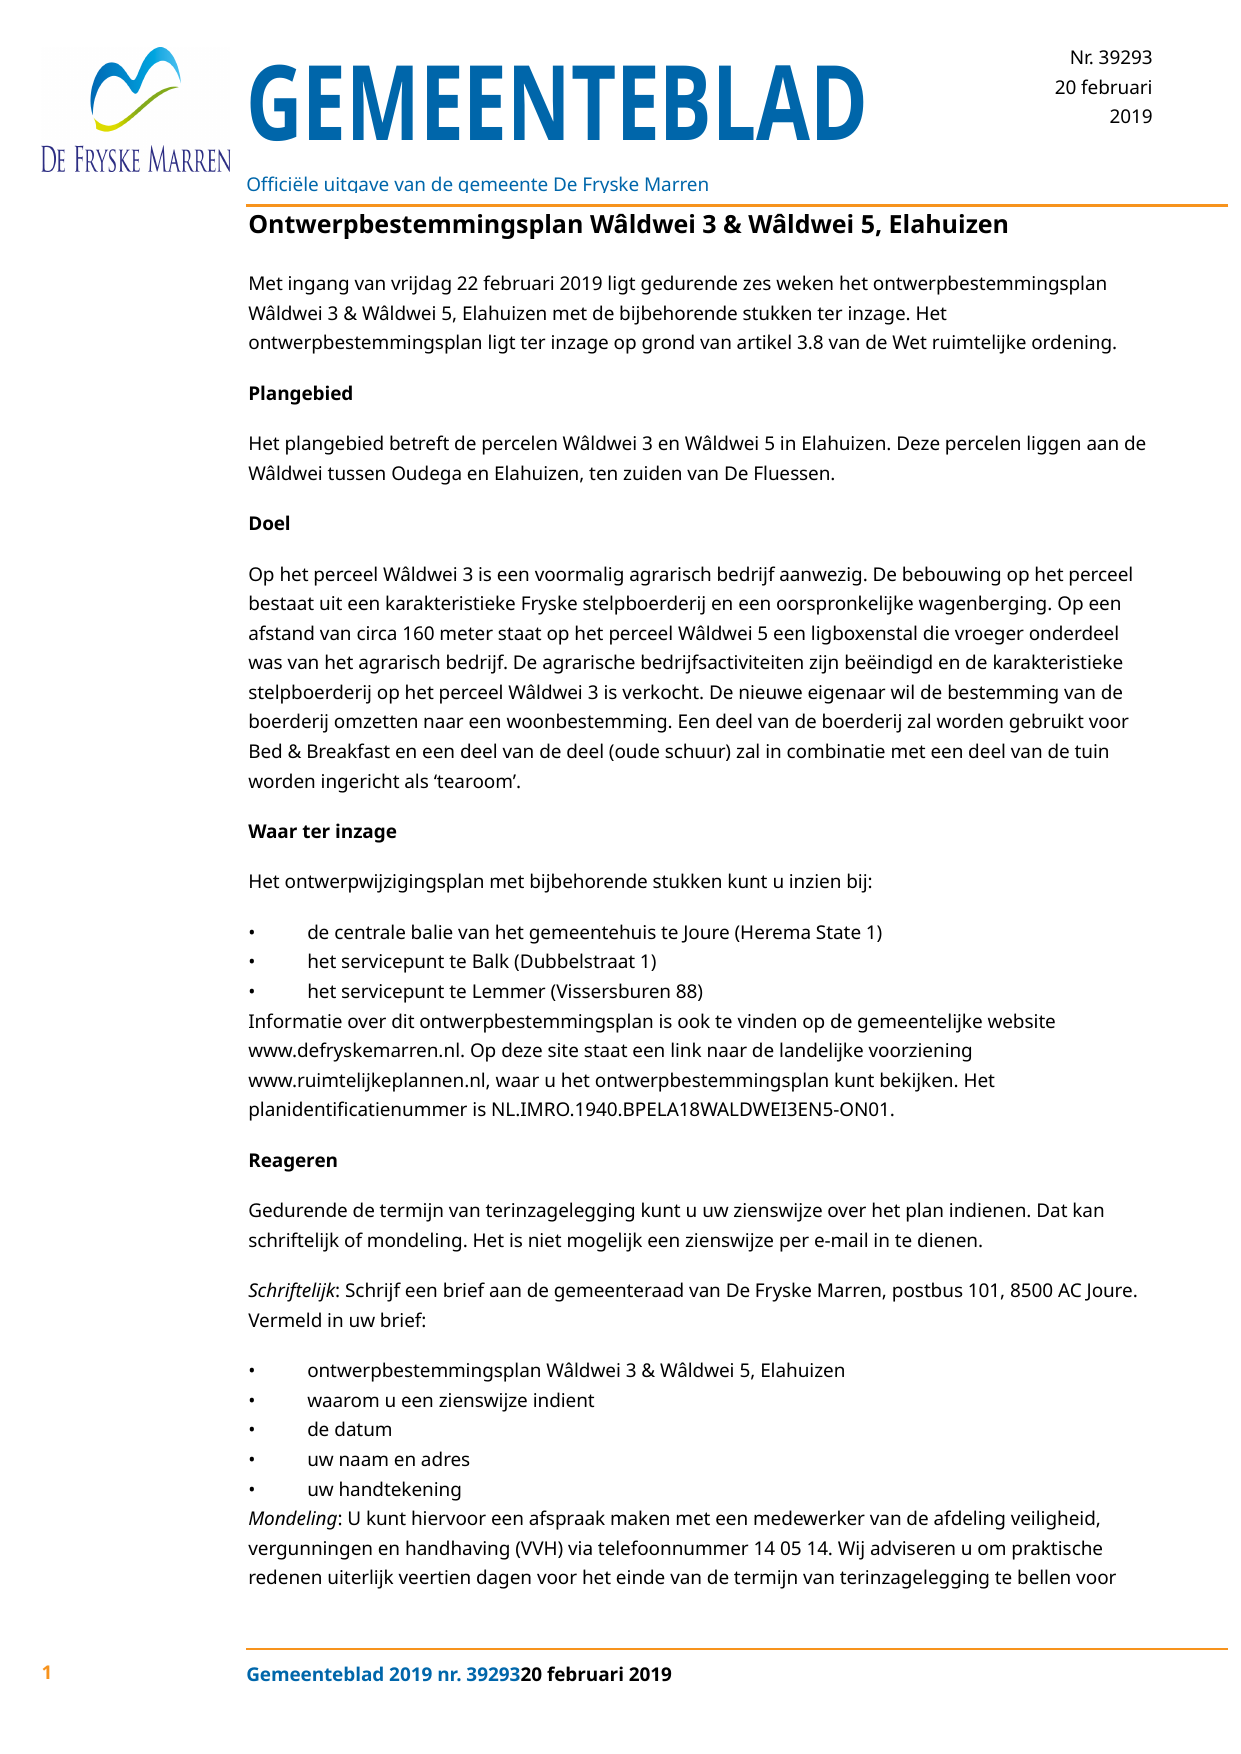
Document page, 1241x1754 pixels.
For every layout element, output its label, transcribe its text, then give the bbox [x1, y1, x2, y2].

text Met ingang van vrijdag 22 februari 2019 ligt gedurende zes weken het ontwerpbestemmingsplan Wâldwei 3 & Wâldwei 5, Elahuizen met de bijbehorende stukken ter inzage. Het ontwerpbestemmingsplan ligt ter inzage op grond van artikel 3.8 van de Wet ruimtelijke ordening. [248, 270, 1152, 355]
text Het plangebied betreft de percelen Wâldwei 3 en Wâldwei 5 in Elahuizen. Deze percelen liggen aan de Wâldwei tussen Oudega en Elahuizen, ten zuiden van De Fluessen. [248, 430, 1152, 486]
text Gedurende de termijn van terinzagelegging kunt u uw zienswijze over het plan indienen. Dat kan schriftelijk of mondeling. Het is niet mogelijk een zienswijze per e-mail in te dienen. [248, 1197, 1152, 1253]
list uw naam en adres [248, 1446, 1152, 1472]
text Plangebied [248, 380, 1152, 406]
list waarom u een zienswijze indient [248, 1387, 1152, 1413]
list ontwerpbestemmingsplan Wâldwei 3 & Wâldwei 5, Elahuizen [248, 1357, 1152, 1383]
text Doel [248, 510, 1152, 536]
text Het ontwerpwijzigingsplan met bijbehorende stukken kunt u inzien bij: [248, 869, 1152, 894]
text Mondeling: U kunt hiervoor een afspraak maken met een medewerker van de afdeling veiligheid, vergunningen en handhaving (VVH) via telefoonnummer 14 05 14. Wij adviseren u om praktische redenen uiterlijk veertien dagen voor het einde van de termijn van terinzagelegging te bellen voor [248, 1505, 1152, 1590]
text Waar ter inzage [248, 818, 1152, 844]
list het servicepunt te Balk (Dubbelstraat 1) [248, 949, 1152, 974]
list de datum [248, 1417, 1152, 1442]
list het servicepunt te Lemmer (Vissersburen 88) [248, 978, 1152, 1004]
text Informatie over dit ontwerpbestemmingsplan is ook te vinden op de gemeentelijke website www.defryskemarren.nl. Op deze site staat een link naar de landelijke voorziening www.ruimtelijkeplannen.nl, waar u het ontwerpbestemmingsplan kunt bekijken. Het planidentificatienummer is NL.IMRO.1940.BPELA18WALDWEI3EN5-ON01. [248, 1008, 1152, 1122]
text Reageren [248, 1147, 1152, 1173]
picture [41, 47, 231, 172]
list uw handtekening [248, 1476, 1152, 1501]
list de centrale balie van het gemeentehuis te Joure (Herema State 1) [248, 919, 1152, 945]
text Ontwerpbestemmingsplan Wâldwei 3 & Wâldwei 5, Elahuizen [248, 207, 1152, 241]
text Op het perceel Wâldwei 3 is een voormalig agrarisch bedrijf aanwezig. De bebouwing op het perceel bestaat uit een karakteristieke Fryske stelpboerderij en een oorspronkelijke wagenberging. Op een afstand van circa 160 meter staat op het perceel Wâldwei 5 een ligboxenstal die vroeger onderdeel was van het agrarisch bedrijf. De agrarische bedrijfsactiviteiten zijn beëindigd en de karakteristieke stelpboerderij op het perceel Wâldwei 3 is verkocht. De nieuwe eigenaar wil de bestemming van de boerderij omzetten naar een woonbestemming. Een deel van de boerderij zal worden gebruikt voor Bed & Breakfast en een deel van de deel (oude schuur) zal in combinatie met een deel van de tuin worden ingericht als ‘tearoom’. [248, 561, 1152, 793]
text Schriftelijk: Schrijf een brief aan de gemeenteraad van De Fryske Marren, postbus 101, 8500 AC Joure. Vermeld in uw brief: [248, 1277, 1152, 1333]
